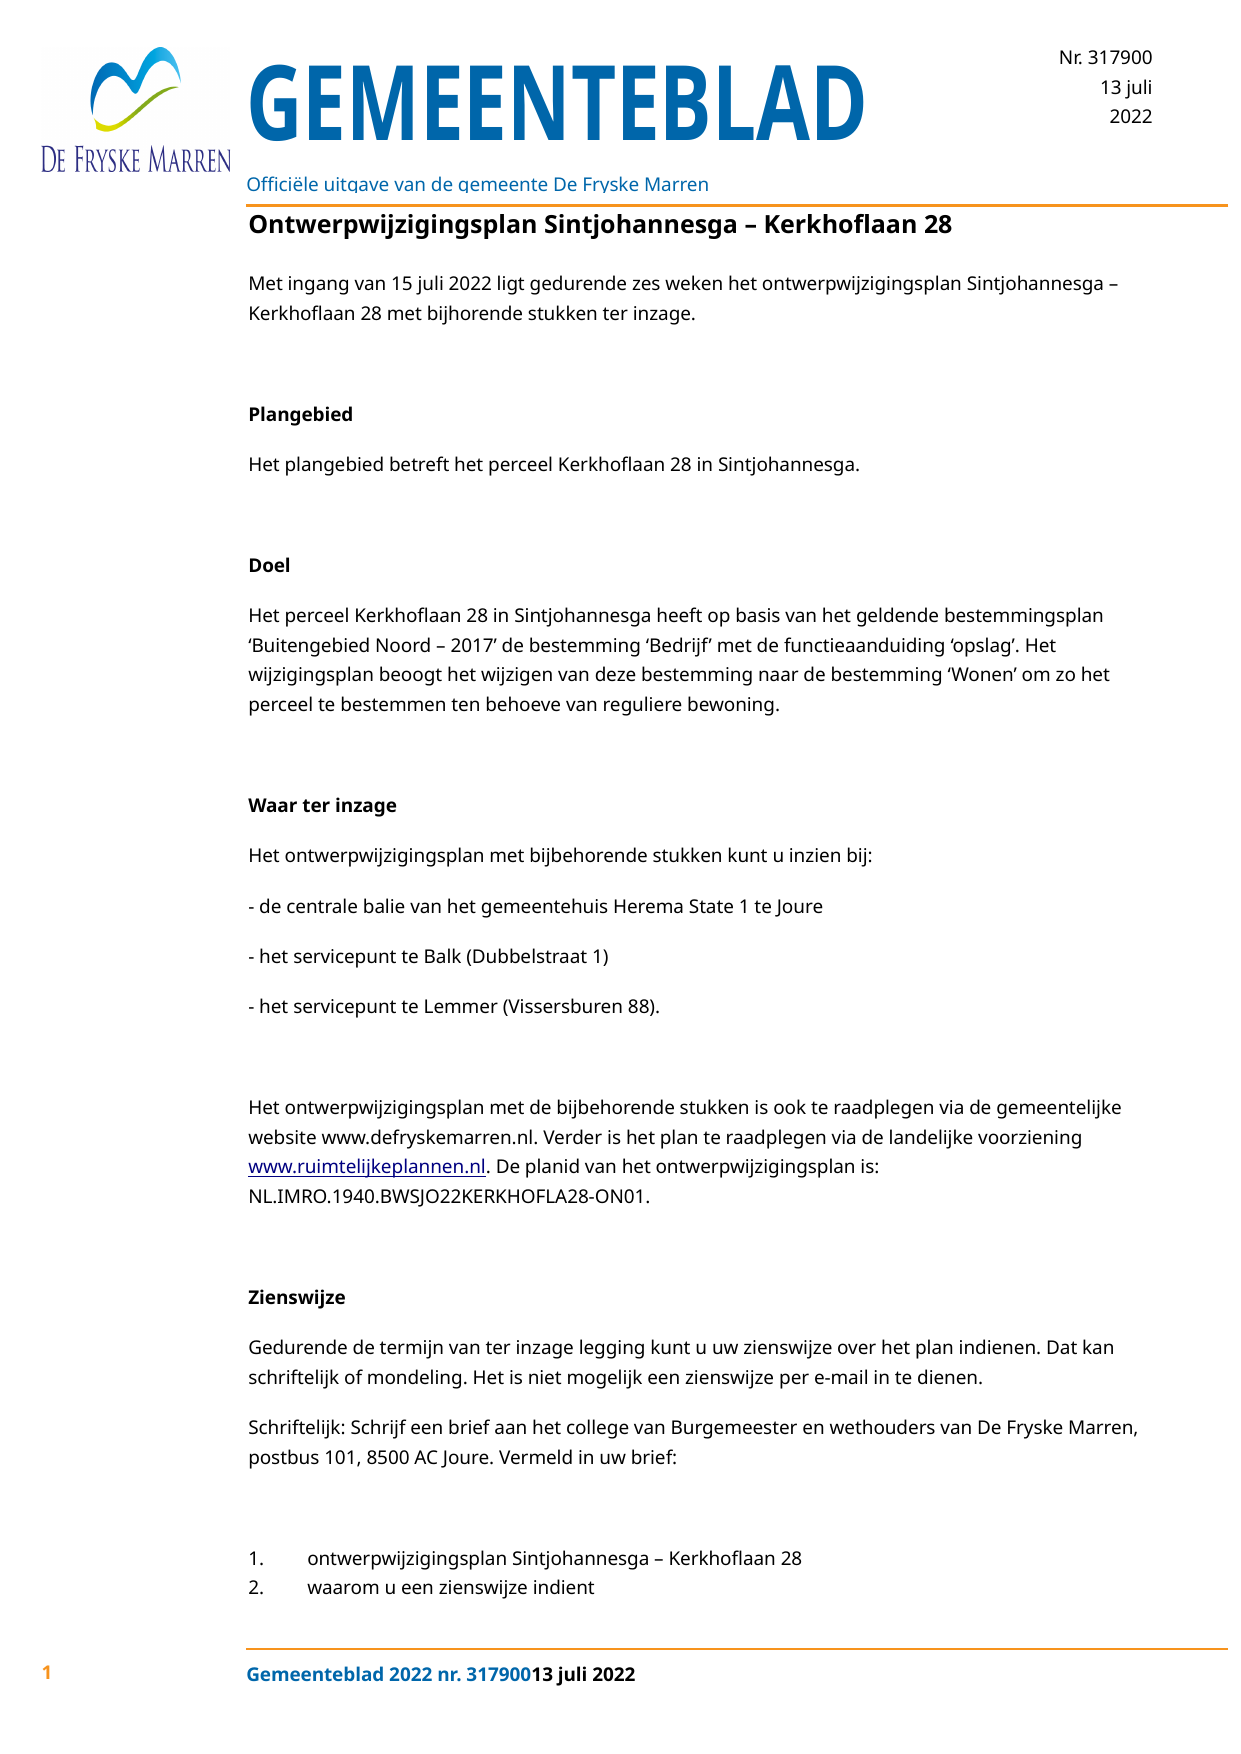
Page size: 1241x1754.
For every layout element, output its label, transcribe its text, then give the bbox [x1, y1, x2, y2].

text Met ingang van 15 juli 2022 ligt gedurende zes weken het ontwerpwijzigingsplan Sintjohannesga – Kerkhoflaan 28 met bijhorende stukken ter inzage. [248, 270, 1152, 326]
text Waar ter inzage [248, 792, 1152, 818]
text Schriftelijk: Schrijf een brief aan het college van Burgemeester en wethouders van De Fryske Marren, postbus 101, 8500 AC Joure. Vermeld in uw brief: [248, 1414, 1152, 1470]
text Het ontwerpwijzigingsplan met bijbehorende stukken kunt u inzien bij: [248, 842, 1152, 868]
list waarom u een zienswijze indient [248, 1574, 1152, 1600]
text Ontwerpwijzigingsplan Sintjohannesga – Kerkhoflaan 28 [248, 207, 1152, 241]
text Gedurende de termijn van ter inzage legging kunt u uw zienswijze over het plan indienen. Dat kan schriftelijk of mondeling. Het is niet mogelijk een zienswijze per e-mail in te dienen. [248, 1334, 1152, 1390]
text Doel [248, 552, 1152, 578]
text Plangebied [248, 401, 1152, 426]
text - de centrale balie van het gemeentehuis Herema State 1 te Joure [248, 893, 1152, 918]
text - het servicepunt te Lemmer (Vissersburen 88). [248, 994, 1152, 1019]
text Het ontwerpwijzigingsplan met de bijbehorende stukken is ook te raadplegen via de gemeentelijke website www.defryskemarren.nl. Verder is het plan te raadplegen via de landelijke voorziening www.ruimtelijkeplannen.nl. De planid van het ontwerpwijzigingsplan is: NL.IMRO.1940.BWSJO22KERKHOFLA28-ON01. [248, 1094, 1152, 1209]
text Het perceel Kerkhoflaan 28 in Sintjohannesga heeft op basis van het geldende bestemmingsplan ‘Buitengebied Noord – 2017’ de bestemming ‘Bedrijf’ met de functieaanduiding ‘opslag’. Het wijzigingsplan beoogt het wijzigen van deze bestemming naar de bestemming ‘Wonen’ om zo het perceel te bestemmen ten behoeve van reguliere bewoning. [248, 602, 1152, 717]
text - het servicepunt te Balk (Dubbelstraat 1) [248, 943, 1152, 969]
text Zienswijze [248, 1284, 1152, 1310]
picture [41, 47, 231, 172]
text Het plangebied betreft het perceel Kerkhoflaan 28 in Sintjohannesga. [248, 451, 1152, 477]
list ontwerpwijzigingsplan Sintjohannesga – Kerkhoflaan 28 [248, 1545, 1152, 1571]
